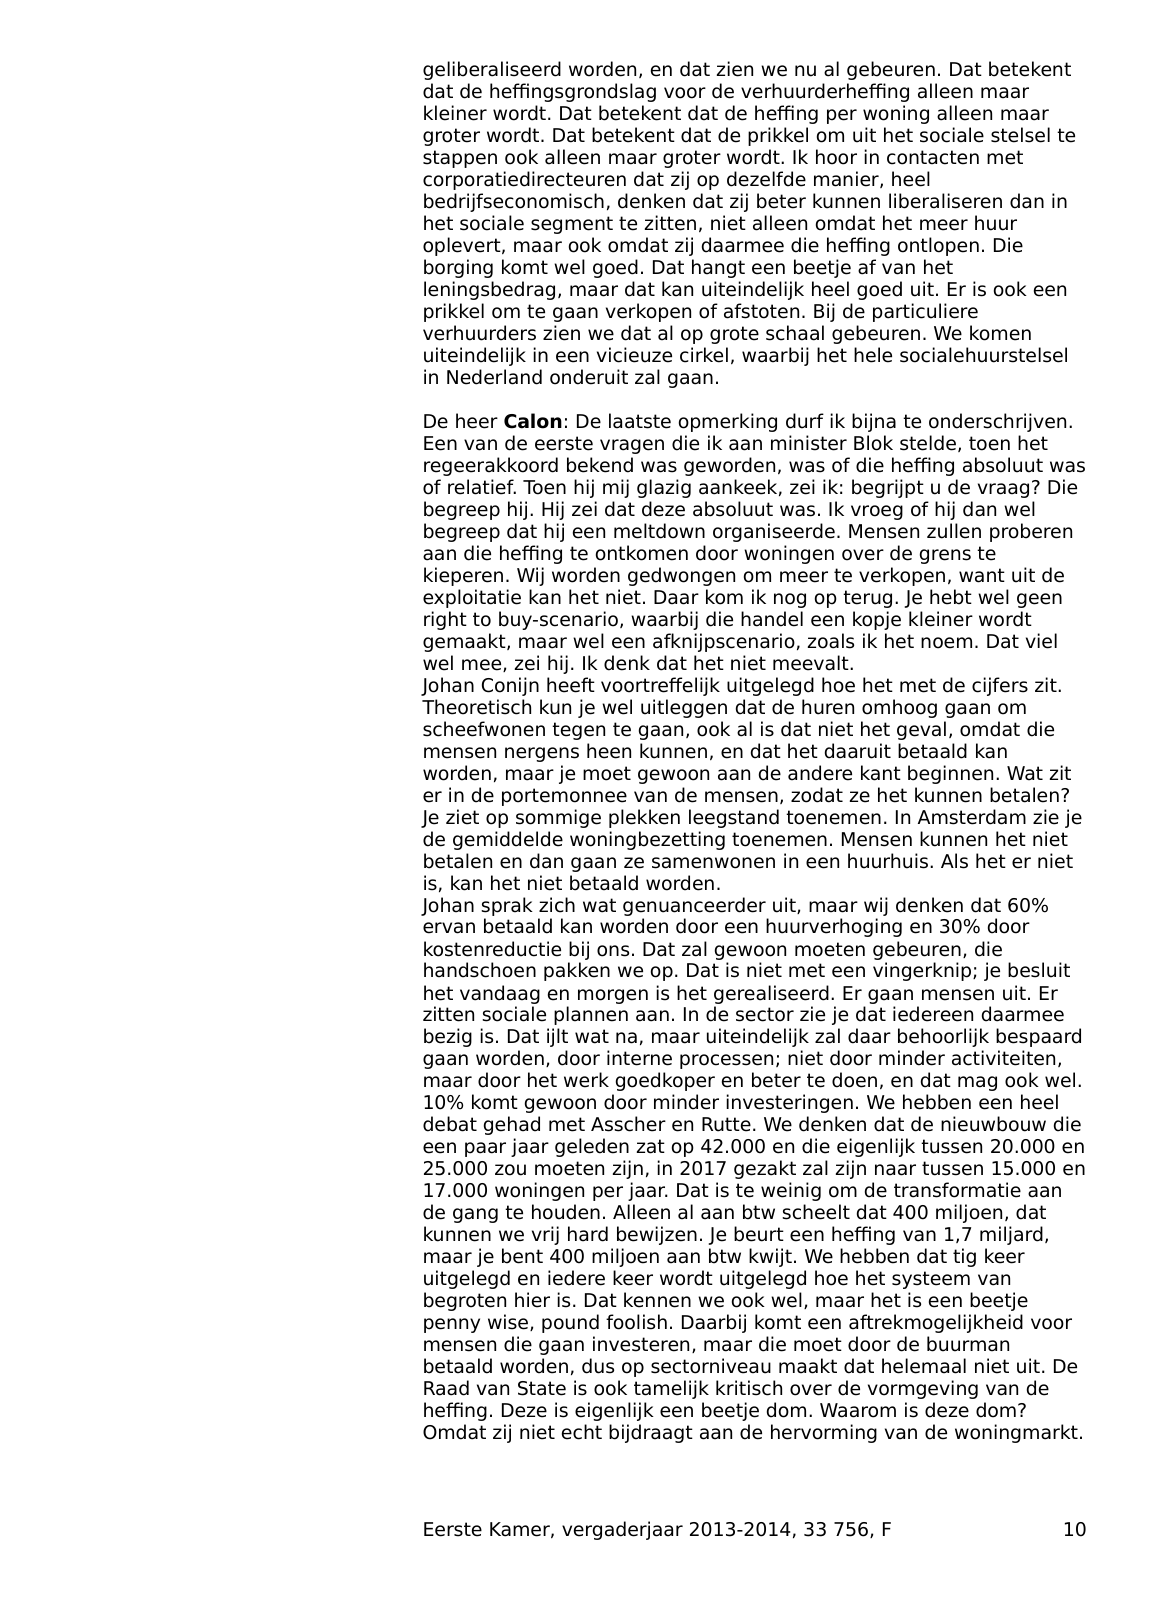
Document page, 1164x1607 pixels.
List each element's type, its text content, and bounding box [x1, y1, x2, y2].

text De heer Calon: De laatste opmerking durf ik bijna te onderschrijven. Een van de eerste vragen die ik aan minister Blok stelde, toen het regeerakkoord bekend was geworden, was of die heffing absoluut was of relatief. Toen hij mij glazig aankeek, zei ik: begrijpt u de vraag? Die begreep hij. Hij zei dat deze absoluut was. Ik vroeg of hij dan wel begreep dat hij een meltdown organiseerde. Mensen zullen proberen aan die heffing te ontkomen door woningen over de grens te kieperen. Wij worden gedwongen om meer te verkopen, want uit de exploitatie kan het niet. Daar kom ik nog op terug. Je hebt wel geen right to buy-scenario, waarbij die handel een kopje kleiner wordt gemaakt, maar wel een afknijpscenario, zoals ik het noem. Dat viel wel mee, zei hij. Ik denk dat het niet meevalt. [422, 411, 1087, 675]
text geliberaliseerd worden, en dat zien we nu al gebeuren. Dat betekent dat de heffingsgrondslag voor de verhuurderheffing alleen maar kleiner wordt. Dat betekent dat de heffing per woning alleen maar groter wordt. Dat betekent dat de prikkel om uit het sociale stelsel te stappen ook alleen maar groter wordt. Ik hoor in contacten met corporatiedirecteuren dat zij op dezelfde manier, heel bedrijfseconomisch, denken dat zij beter kunnen liberaliseren dan in het sociale segment te zitten, niet alleen omdat het meer huur oplevert, maar ook omdat zij daarmee die heffing ontlopen. Die borging komt wel goed. Dat hangt een beetje af van het leningsbedrag, maar dat kan uiteindelijk heel goed uit. Er is ook een prikkel om te gaan verkopen of afstoten. Bij de particuliere verhuurders zien we dat al op grote schaal gebeuren. We komen uiteindelijk in een vicieuze cirkel, waarbij het hele socialehuurstelsel in Nederland onderuit zal gaan. [422, 59, 1087, 389]
text Johan sprak zich wat genuanceerder uit, maar wij denken dat 60% ervan betaald kan worden door een huurverhoging en 30% door kostenreductie bij ons. Dat zal gewoon moeten gebeuren, die handschoen pakken we op. Dat is niet met een vingerknip; je besluit het vandaag en morgen is het gerealiseerd. Er gaan mensen uit. Er zitten sociale plannen aan. In de sector zie je dat iedereen daarmee bezig is. Dat ijlt wat na, maar uiteindelijk zal daar behoorlijk bespaard gaan worden, door interne processen; niet door minder activiteiten, maar door het werk goedkoper en beter te doen, en dat mag ook wel. [422, 894, 1087, 1092]
text 10% komt gewoon door minder investeringen. We hebben een heel debat gehad met Asscher en Rutte. We denken dat de nieuwbouw die een paar jaar geleden zat op 42.000 en die eigenlijk tussen 20.000 en 25.000 zou moeten zijn, in 2017 gezakt zal zijn naar tussen 15.000 en 17.000 woningen per jaar. Dat is te weinig om de transformatie aan de gang te houden. Alleen al aan btw scheelt dat 400 miljoen, dat kunnen we vrij hard bewijzen. Je beurt een heffing van 1,7 miljard, maar je bent 400 miljoen aan btw kwijt. We hebben dat tig keer uitgelegd en iedere keer wordt uitgelegd hoe het systeem van begroten hier is. Dat kennen we ook wel, maar het is een beetje penny wise, pound foolish. Daarbij komt een aftrekmogelijkheid voor mensen die gaan investeren, maar die moet door de buurman betaald worden, dus op sectorniveau maakt dat helemaal niet uit. De Raad van State is ook tamelijk kritisch over de vormgeving van de heffing. Deze is eigenlijk een beetje dom. Waarom is deze dom? Omdat zij niet echt bijdraagt aan de hervorming van de woningmarkt. [422, 1092, 1087, 1444]
text Johan Conijn heeft voortreffelijk uitgelegd hoe het met de cijfers zit. Theoretisch kun je wel uitleggen dat de huren omhoog gaan om scheefwonen tegen te gaan, ook al is dat niet het geval, omdat die mensen nergens heen kunnen, en dat het daaruit betaald kan worden, maar je moet gewoon aan de andere kant beginnen. Wat zit er in de portemonnee van de mensen, zodat ze het kunnen betalen? Je ziet op sommige plekken leegstand toenemen. In Amsterdam zie je de gemiddelde woningbezetting toenemen. Mensen kunnen het niet betalen en dan gaan ze samenwonen in een huurhuis. Als het er niet is, kan het niet betaald worden. [422, 675, 1087, 894]
